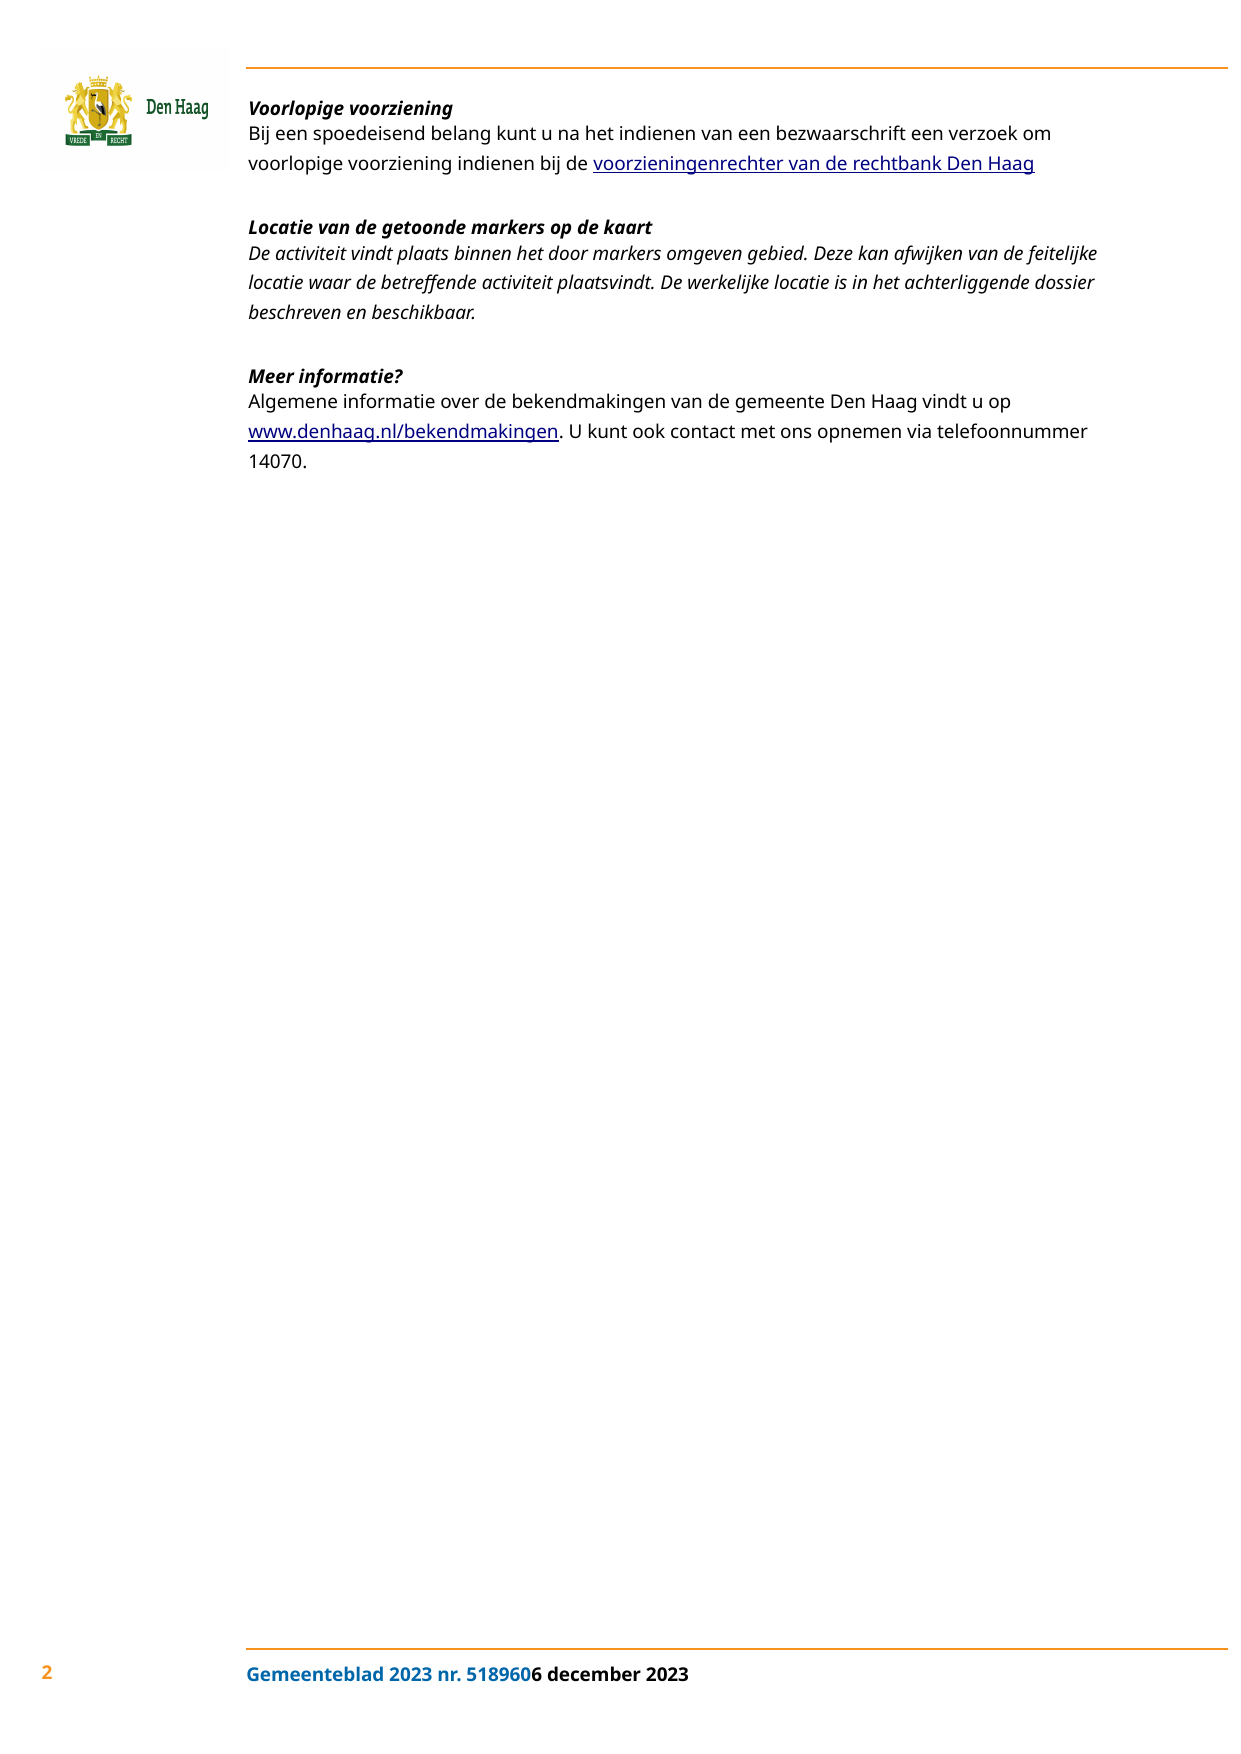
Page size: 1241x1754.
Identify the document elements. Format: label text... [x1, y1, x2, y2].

text Voorlopige voorziening [248, 95, 1152, 121]
text Meer informatie? [248, 363, 1152, 389]
picture [41, 47, 231, 172]
text De activiteit vindt plaats binnen het door markers omgeven gebied. Deze kan afwijken van de feitelijke locatie waar de betreffende activiteit plaatsvindt. De werkelijke locatie is in het achterliggende dossier beschreven en beschikbaar. [248, 240, 1152, 325]
text Locatie van de getoonde markers op de kaart [248, 214, 1152, 240]
text Bij een spoedeisend belang kunt u na het indienen van een bezwaarschrift een verzoek om voorlopige voorziening indienen bij de voorzieningenrechter van de rechtbank Den Haag [248, 121, 1152, 176]
text Algemene informatie over de bekendmakingen van de gemeente Den Haag vindt u op www.denhaag.nl/bekendmakingen. U kunt ook contact met ons opnemen via telefoonnummer 14070. [248, 389, 1152, 473]
